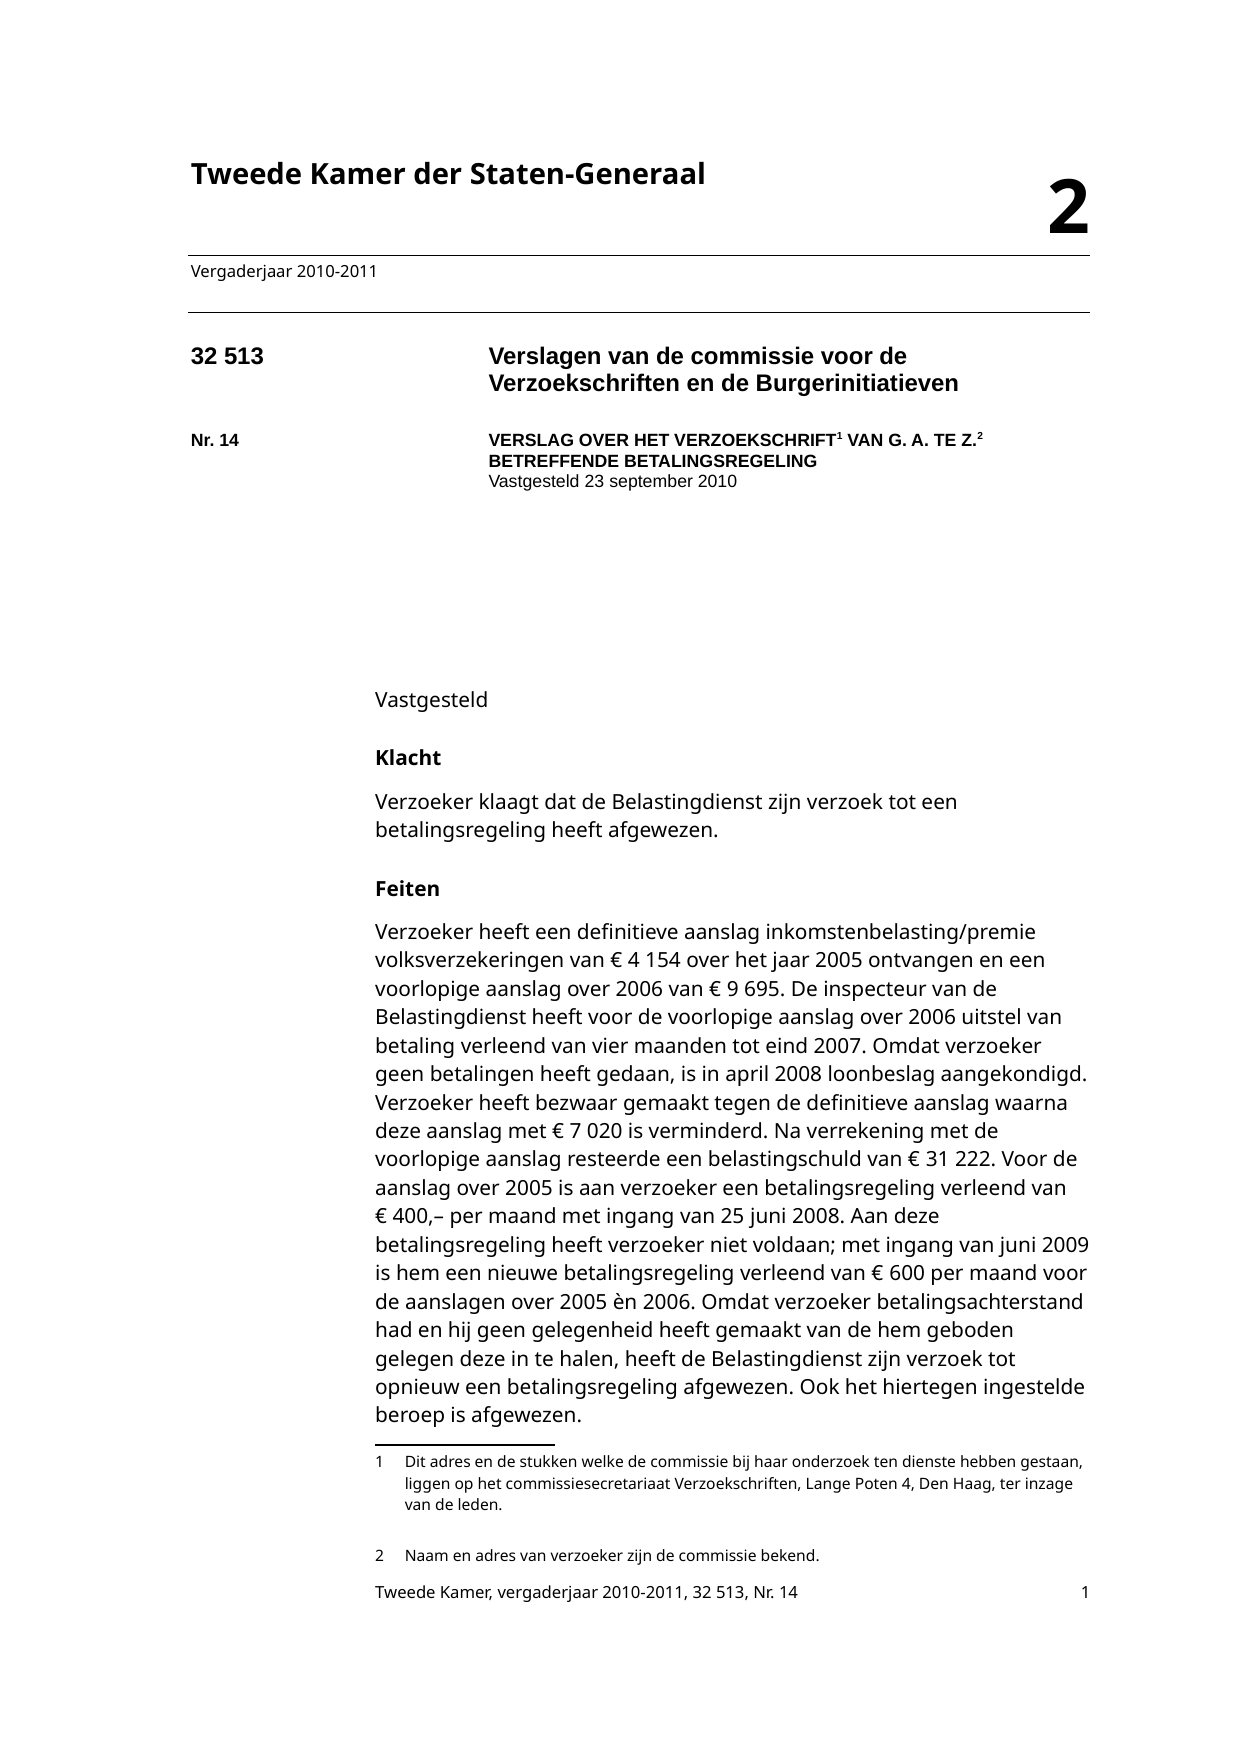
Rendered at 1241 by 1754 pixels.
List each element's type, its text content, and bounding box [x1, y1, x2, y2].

table_cell [485, 256, 1090, 312]
table_cell [188, 313, 485, 339]
text Verzoeker klaagt dat de Belastingdienst zijn verzoek tot een betalingsregeling heeft afgewezen. [375, 787, 1090, 844]
table_header Tweede Kamer der Staten-Generaal [188, 150, 909, 255]
table_cell Nr. 14 [188, 427, 485, 566]
table_cell [485, 313, 1090, 339]
text Feiten [375, 874, 1090, 902]
text Verzoeker heeft een definitieve aanslag inkomstenbelasting/premie volksverzekeringen van € 4 154 over het jaar 2005 ontvangen en een voorlopige aanslag over 2006 van € 9 695. De inspecteur van de Belastingdienst heeft voor de voorlopige aanslag over 2006 uitstel van betaling verleend van vier maanden tot eind 2007. Omdat verzoeker geen betalingen heeft gedaan, is in april 2008 loonbeslag aangekondigd. Verzoeker heeft bezwaar gemaakt tegen de definitieve aanslag waarna deze aanslag met € 7 020 is verminderd. Na verrekening met de voorlopige aanslag resteerde een belastingschuld van € 31 222. Voor de aanslag over 2005 is aan verzoeker een betalingsregeling verleend van € 400,– per maand met ingang van 25 juni 2008. Aan deze betalingsregeling heeft verzoeker niet voldaan; met ingang van juni 2009 is hem een nieuwe betalingsregeling verleend van € 600 per maand voor de aanslagen over 2005 èn 2006. Omdat verzoeker betalingsachterstand had en hij geen gelegenheid heeft gemaakt van de hem geboden gelegen deze in te halen, heeft de Belastingdienst zijn verzoek tot opnieuw een betalingsregeling afgewezen. Ook het hiertegen ingestelde beroep is afgewezen. [375, 917, 1090, 1429]
table_cell 32 513 [188, 339, 485, 427]
table_cell Verslagen van de commissie voor de Verzoekschriften en de Burgerinitiatieven [485, 339, 1090, 427]
text Vastgesteld [375, 685, 1090, 713]
table_cell Vergaderjaar 2010-2011 [188, 256, 485, 312]
table_header 2 [910, 150, 1090, 255]
text Klacht [375, 743, 1090, 772]
table_cell VERSLAG OVER HET VERZOEKSCHRIFT VAN G. A. TE Z. BETREFFENDE BETALINGSREGELING Vastgesteld 23 september 2010 [485, 427, 1090, 566]
